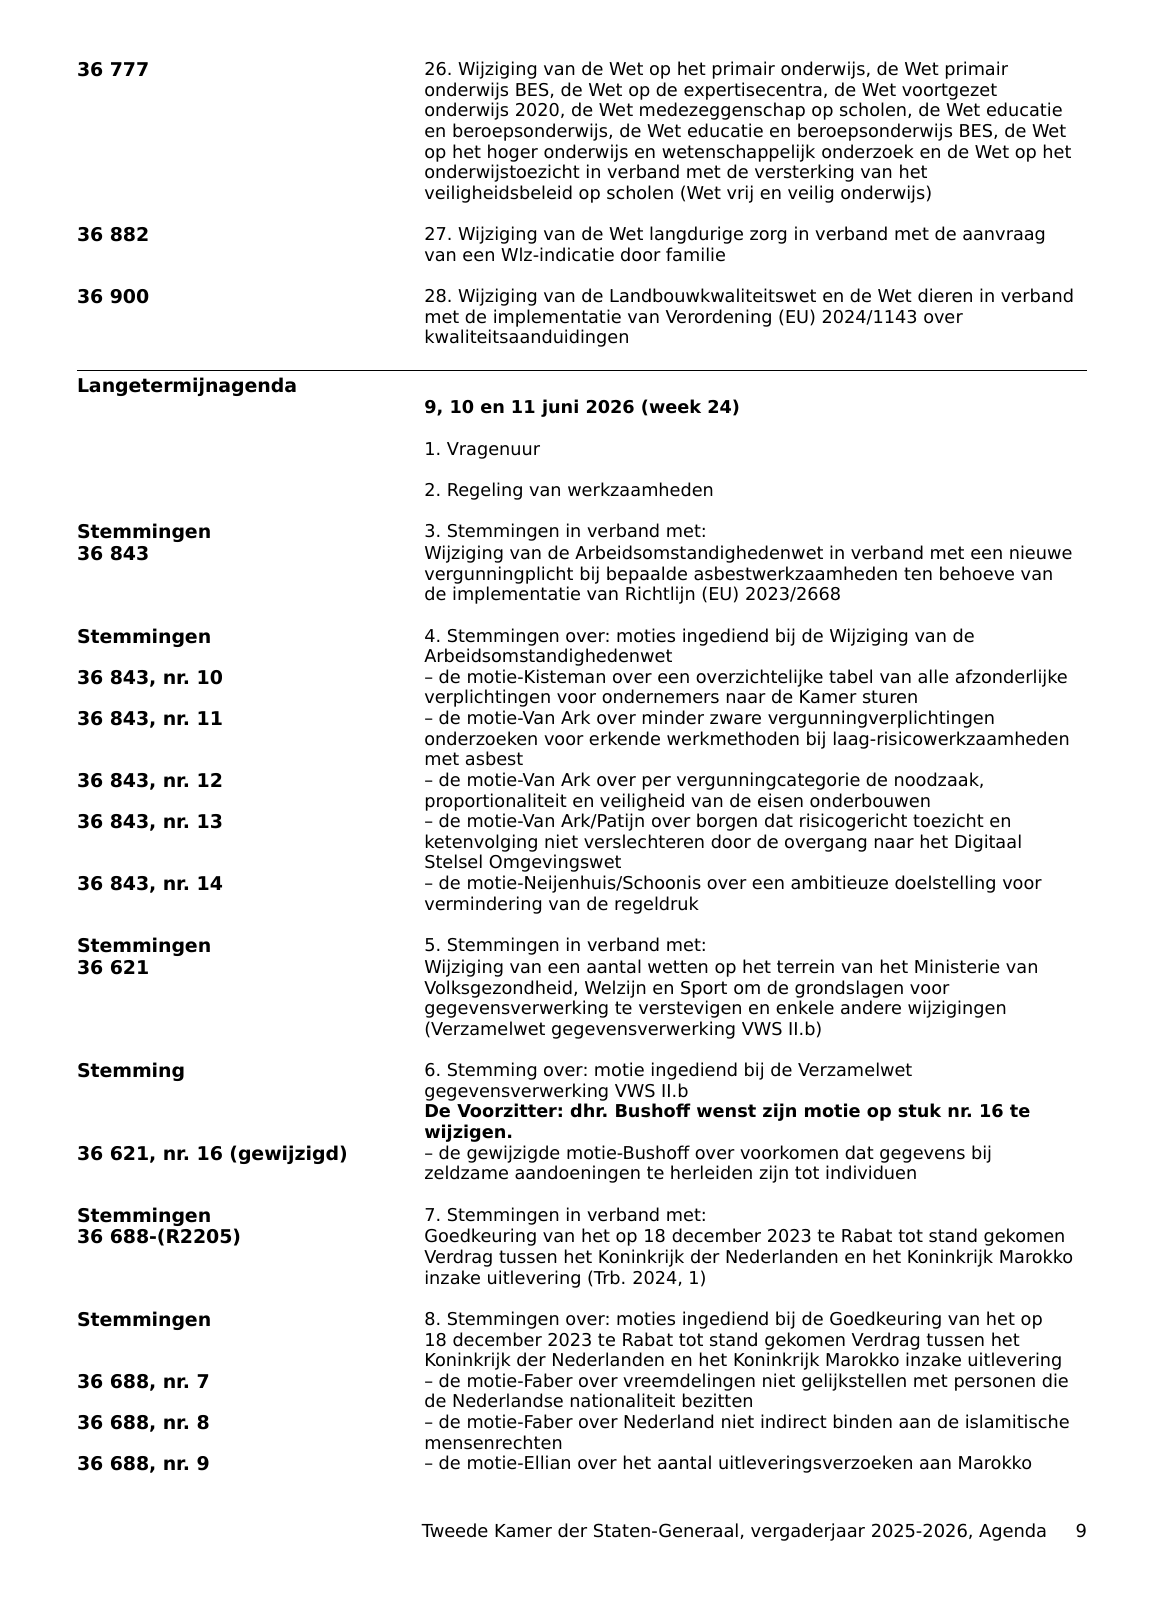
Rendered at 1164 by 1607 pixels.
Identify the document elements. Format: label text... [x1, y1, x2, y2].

table_cell [401, 811, 418, 873]
table_cell 36 843, nr. 14 [77, 873, 401, 914]
table_cell [418, 418, 1087, 439]
table_cell [401, 398, 418, 418]
table_cell [401, 1226, 418, 1288]
table_cell 5. Stemmingen in verband met: [418, 935, 1087, 957]
table_cell [401, 521, 418, 543]
table_cell 6. Stemming over: motie ingediend bij de Verzamelwet gegevensverwerking VWS II.b [418, 1060, 1087, 1101]
table_cell [418, 914, 1087, 935]
table_cell [401, 935, 418, 957]
table_cell [418, 1288, 1087, 1309]
table_cell Stemming [77, 1060, 401, 1101]
table_cell 27. Wijziging van de Wet langdurige zorg in verband met de aanvraag van een Wlz-indicatie door familie [418, 224, 1087, 265]
table_cell Wijziging van een aantal wetten op het terrein van het Ministerie van Volksgezondheid, Welzijn en Sport om de grondslagen voor gegevensverwerking te verstevigen en enkele andere wijzigingen (Verzamelwet gegevensverwerking VWS II.b) [418, 957, 1087, 1039]
table_cell [401, 1288, 418, 1309]
table_cell [401, 59, 418, 203]
table_cell [77, 265, 401, 286]
table_cell [401, 708, 418, 770]
table_cell [77, 501, 401, 521]
table_header [401, 371, 418, 397]
table_cell [77, 418, 401, 439]
table_cell 36 882 [77, 224, 401, 265]
table_cell [77, 398, 401, 418]
table_cell [77, 459, 401, 480]
table_cell 36 843 [77, 543, 401, 605]
table_cell [401, 265, 418, 286]
table_cell 2. Regeling van werkzaamheden [418, 480, 1087, 501]
table_cell [77, 1288, 401, 1309]
table_cell – de motie-Van Ark over minder zware vergunningverplichtingen onderzoeken voor erkende werkmethoden bij laag-risicowerkzaamheden met asbest [418, 708, 1087, 770]
table_header [418, 371, 1087, 397]
table_cell [401, 543, 418, 605]
table_cell [77, 204, 401, 224]
table_cell [418, 605, 1087, 626]
table_cell [401, 1040, 418, 1060]
table_cell [401, 957, 418, 1039]
table_cell 36 843, nr. 11 [77, 708, 401, 770]
table_cell 26. Wijziging van de Wet op het primair onderwijs, de Wet primair onderwijs BES, de Wet op de expertisecentra, de Wet voortgezet onderwijs 2020, de Wet medezeggenschap op scholen, de Wet educatie en beroepsonderwijs, de Wet educatie en beroepsonderwijs BES, de Wet op het hoger onderwijs en wetenschappelijk onderzoek en de Wet op het onderwijstoezicht in verband met de versterking van het veiligheidsbeleid op scholen (Wet vrij en veilig onderwijs) [418, 59, 1087, 203]
table_cell [401, 626, 418, 667]
table_cell [401, 204, 418, 224]
table_cell – de motie-Faber over vreemdelingen niet gelijkstellen met personen die de Nederlandse nationaliteit bezitten [418, 1371, 1087, 1412]
table_cell 36 900 [77, 286, 401, 348]
table_cell [401, 1060, 418, 1101]
table_cell [401, 1309, 418, 1371]
table_cell Wijziging van de Arbeidsomstandighedenwet in verband met een nieuwe vergunningplicht bij bepaalde asbestwerkzaamheden ten behoeve van de implementatie van Richtlijn (EU) 2023/2668 [418, 543, 1087, 605]
table_cell – de gewijzigde motie-Bushoff over voorkomen dat gegevens bij zeldzame aandoeningen te herleiden zijn tot individuen [418, 1143, 1087, 1184]
table_cell [401, 770, 418, 811]
table_cell [401, 418, 418, 439]
table_header Langetermijnagenda [77, 371, 401, 397]
table_cell [77, 1101, 401, 1143]
table_cell [77, 439, 401, 459]
table_cell [401, 480, 418, 501]
table_cell [418, 1184, 1087, 1204]
table_cell [401, 1101, 418, 1143]
table_cell – de motie-Faber over Nederland niet indirect binden aan de islamitische mensenrechten [418, 1412, 1087, 1453]
table_cell [401, 439, 418, 459]
table_cell [401, 1143, 418, 1184]
table_cell [401, 459, 418, 480]
table_cell 36 843, nr. 10 [77, 667, 401, 708]
table_cell 7. Stemmingen in verband met: [418, 1205, 1087, 1226]
table_cell [418, 459, 1087, 480]
table_cell – de motie-Ellian over het aantal uitleveringsverzoeken aan Marokko [418, 1453, 1087, 1475]
table_cell 36 688, nr. 7 [77, 1371, 401, 1412]
table_cell [401, 873, 418, 914]
table_cell [418, 501, 1087, 521]
table_cell 8. Stemmingen over: moties ingediend bij de Goedkeuring van het op 18 december 2023 te Rabat tot stand gekomen Verdrag tussen het Koninkrijk der Nederlanden en het Koninkrijk Marokko inzake uitlevering [418, 1309, 1087, 1371]
table_cell Stemmingen [77, 935, 401, 957]
table_cell 28. Wijziging van de Landbouwkwaliteitswet en de Wet dieren in verband met de implementatie van Verordening (EU) 2024/1143 over kwaliteitsaanduidingen [418, 286, 1087, 348]
table_cell 36 688, nr. 9 [77, 1453, 401, 1475]
table_cell [401, 286, 418, 348]
table_cell 36 621 [77, 957, 401, 1039]
table_cell Goedkeuring van het op 18 december 2023 te Rabat tot stand gekomen Verdrag tussen het Koninkrijk der Nederlanden en het Koninkrijk Marokko inzake uitlevering (Trb. 2024, 1) [418, 1226, 1087, 1288]
table_cell [418, 204, 1087, 224]
table_cell [77, 1184, 401, 1204]
table_cell [401, 1453, 418, 1475]
table_cell [401, 1371, 418, 1412]
table_cell 1. Vragenuur [418, 439, 1087, 459]
table_cell [401, 605, 418, 626]
table_cell – de motie-Van Ark/Patijn over borgen dat risicogericht toezicht en ketenvolging niet verslechteren door de overgang naar het Digitaal Stelsel Omgevingswet [418, 811, 1087, 873]
table_cell Stemmingen [77, 1309, 401, 1371]
table_cell [401, 667, 418, 708]
table_cell [401, 224, 418, 265]
table_cell 36 688-(R2205) [77, 1226, 401, 1288]
table_cell Stemmingen [77, 1205, 401, 1226]
table_cell – de motie-Van Ark over per vergunningcategorie de noodzaak, proportionaliteit en veiligheid van de eisen onderbouwen [418, 770, 1087, 811]
table_cell [401, 1205, 418, 1226]
table_cell 36 843, nr. 12 [77, 770, 401, 811]
table_cell [77, 1040, 401, 1060]
table_cell 36 777 [77, 59, 401, 203]
table_cell – de motie-Kisteman over een overzichtelijke tabel van alle afzonderlijke verplichtingen voor ondernemers naar de Kamer sturen [418, 667, 1087, 708]
table_cell Stemmingen [77, 626, 401, 667]
table_cell De Voorzitter: dhr. Bushoff wenst zijn motie op stuk nr. 16 te wijzigen. [418, 1101, 1087, 1143]
table_cell 4. Stemmingen over: moties ingediend bij de Wijziging van de Arbeidsomstandighedenwet [418, 626, 1087, 667]
table_cell [77, 605, 401, 626]
table_cell Stemmingen [77, 521, 401, 543]
table_cell [77, 914, 401, 935]
table_cell 36 843, nr. 13 [77, 811, 401, 873]
table_cell [401, 1412, 418, 1453]
table_cell [401, 501, 418, 521]
table_cell [401, 914, 418, 935]
table_cell 9, 10 en 11 juni 2026 (week 24) [418, 398, 1087, 418]
table_cell [77, 480, 401, 501]
table_cell [418, 265, 1087, 286]
table_cell [418, 1040, 1087, 1060]
table_cell 3. Stemmingen in verband met: [418, 521, 1087, 543]
table_cell – de motie-Neijenhuis/Schoonis over een ambitieuze doelstelling voor vermindering van de regeldruk [418, 873, 1087, 914]
table_cell 36 621, nr. 16 (gewijzigd) [77, 1143, 401, 1184]
table_cell 36 688, nr. 8 [77, 1412, 401, 1453]
table_cell [401, 1184, 418, 1204]
